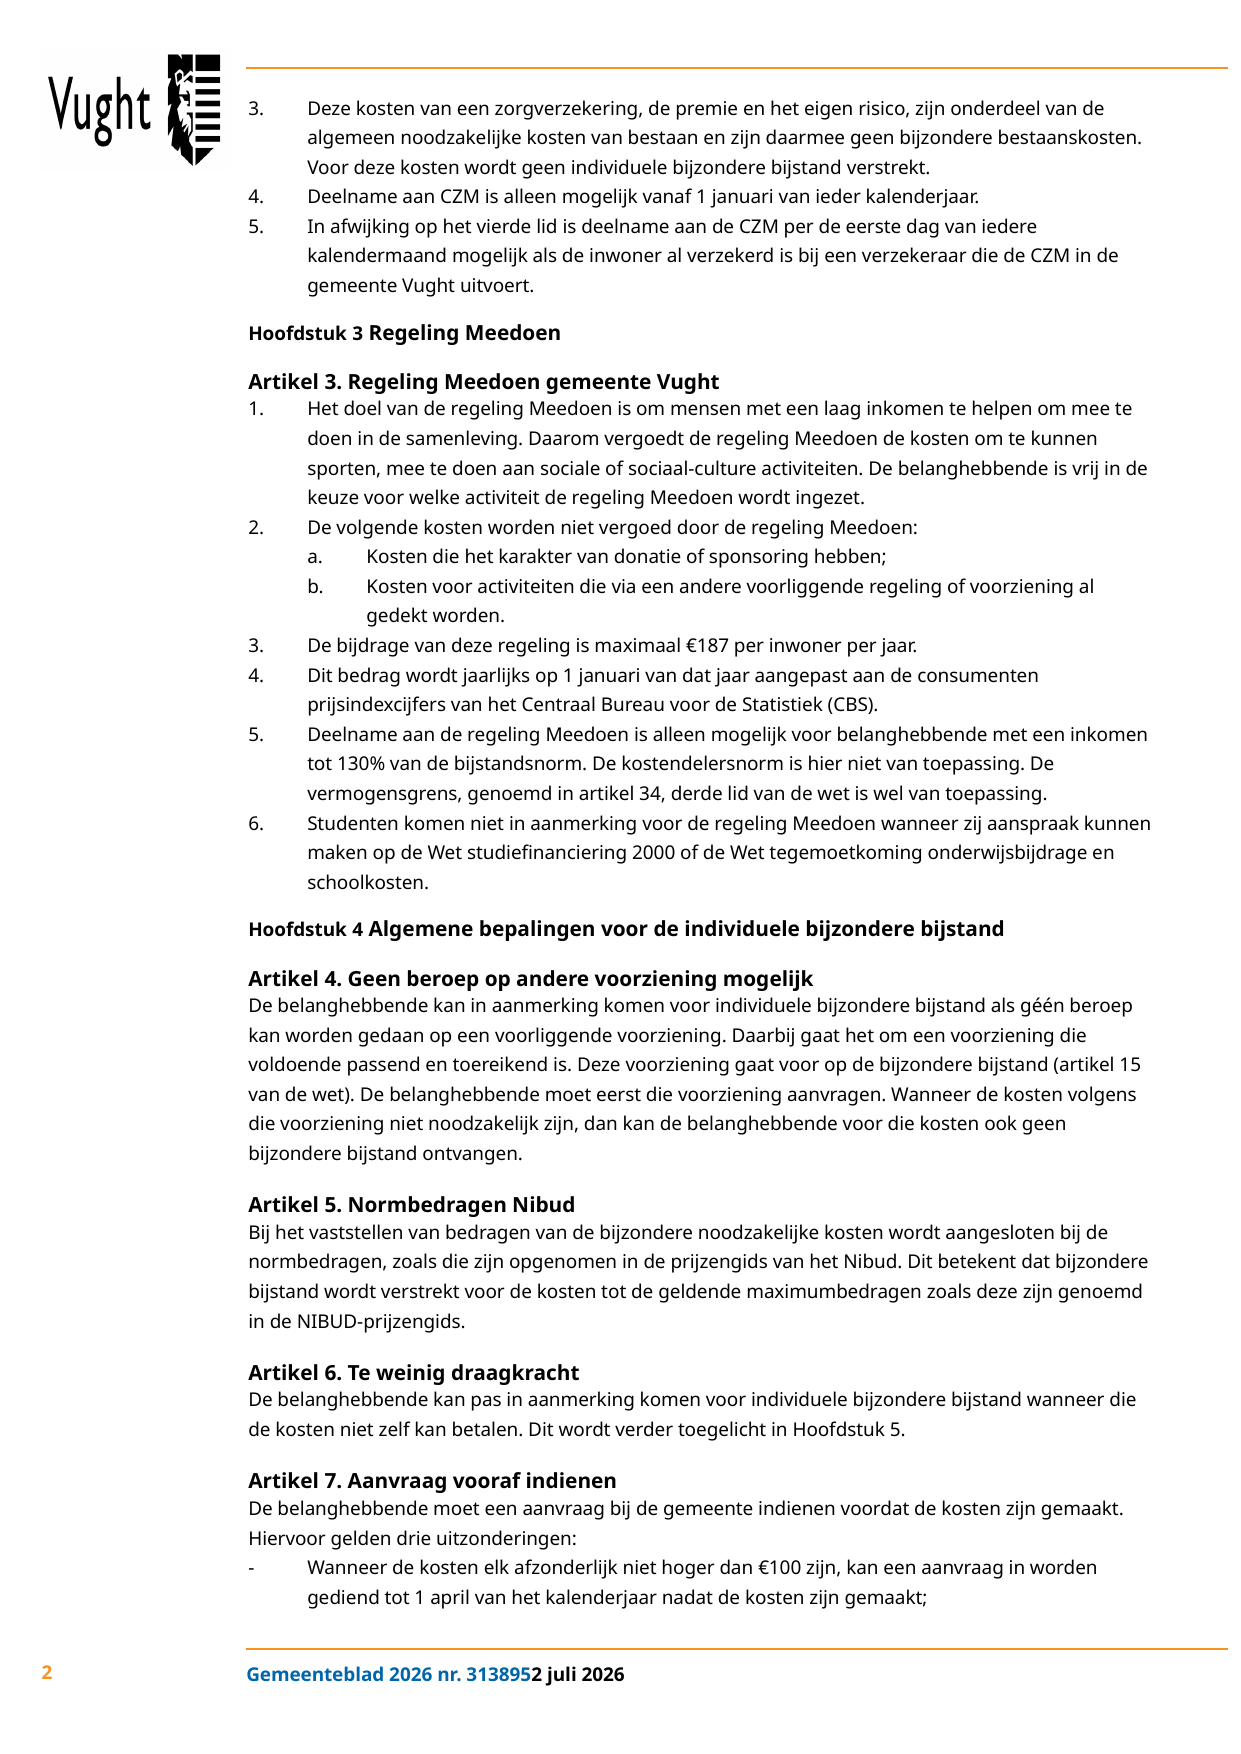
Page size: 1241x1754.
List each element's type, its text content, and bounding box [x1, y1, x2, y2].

list Studenten komen niet in aanmerking voor de regeling Meedoen wanneer zij aanspraak kunnen maken op de Wet studiefinanciering 2000 of de Wet tegemoetkoming onderwijsbijdrage en schoolkosten. [248, 810, 1152, 895]
list Kosten voor activiteiten die via een andere voorliggende regeling of voorziening al gedekt worden. [307, 573, 1152, 628]
text Hoofdstuk 4 Algemene bepalingen voor de individuele bijzondere bijstand [248, 914, 1152, 943]
text Hoofdstuk 3 Regeling Meedoen [248, 318, 1152, 346]
text De belanghebbende kan pas in aanmerking komen voor individuele bijzondere bijstand wanneer die de kosten niet zelf kan betalen. Dit wordt verder toegelicht in Hoofdstuk 5. [248, 1387, 1152, 1442]
text Artikel 4. Geen beroep op andere voorziening mogelijk [248, 964, 1152, 992]
text Artikel 5. Normbedragen Nibud [248, 1191, 1152, 1219]
text Artikel 6. Te weinig draagkracht [248, 1358, 1152, 1387]
list De volgende kosten worden niet vergoed door de regeling Meedoen: [248, 514, 1152, 540]
list Deelname aan de regeling Meedoen is alleen mogelijk voor belanghebbende met een inkomen tot 130% van de bijstandsnorm. De kostendelersnorm is hier niet van toepassing. De vermogensgrens, genoemd in artikel 34, derde lid van de wet is wel van toepassing. [248, 721, 1152, 806]
picture [41, 47, 231, 172]
list Wanneer de kosten elk afzonderlijk niet hoger dan €100 zijn, kan een aanvraag in worden gediend tot 1 april van het kalenderjaar nadat de kosten zijn gemaakt; [248, 1554, 1152, 1609]
list Kosten die het karakter van donatie of sponsoring hebben; [307, 543, 1152, 569]
list De bijdrage van deze regeling is maximaal €187 per inwoner per jaar. [248, 632, 1152, 658]
list Dit bedrag wordt jaarlijks op 1 januari van dat jaar aangepast aan de consumenten prijsindexcijfers van het Centraal Bureau voor de Statistiek (CBS). [248, 662, 1152, 717]
list Het doel van de regeling Meedoen is om mensen met een laag inkomen te helpen om mee te doen in de samenleving. Daarom vergoedt de regeling Meedoen de kosten om te kunnen sporten, mee te doen aan sociale of sociaal-culture activiteiten. De belanghebbende is vrij in de keuze voor welke activiteit de regeling Meedoen wordt ingezet. [248, 396, 1152, 510]
list In afwijking op het vierde lid is deelname aan de CZM per de eerste dag van iedere kalendermaand mogelijk als de inwoner al verzekerd is bij een verzekeraar die de CZM in de gemeente Vught uitvoert. [248, 213, 1152, 298]
text Artikel 3. Regeling Meedoen gemeente Vught [248, 367, 1152, 396]
text Artikel 7. Aanvraag vooraf indienen [248, 1467, 1152, 1495]
text De belanghebbende kan in aanmerking komen voor individuele bijzondere bijstand als géén beroep kan worden gedaan op een voorliggende voorziening. Daarbij gaat het om een voorziening die voldoende passend en toereikend is. Deze voorziening gaat voor op de bijzondere bijstand (artikel 15 van de wet). De belanghebbende moet eerst die voorziening aanvragen. Wanneer de kosten volgens die voorziening niet noodzakelijk zijn, dan kan de belanghebbende voor die kosten ook geen bijzondere bijstand ontvangen. [248, 992, 1152, 1166]
text Bij het vaststellen van bedragen van de bijzondere noodzakelijke kosten wordt aangesloten bij de normbedragen, zoals die zijn opgenomen in de prijzengids van het Nibud. Dit betekent dat bijzondere bijstand wordt verstrekt voor de kosten tot de geldende maximumbedragen zoals deze zijn genoemd in de NIBUD-prijzengids. [248, 1219, 1152, 1333]
list Deelname aan CZM is alleen mogelijk vanaf 1 januari van ieder kalenderjaar. [248, 183, 1152, 209]
list Deze kosten van een zorgverzekering, de premie en het eigen risico, zijn onderdeel van de algemeen noodzakelijke kosten van bestaan en zijn daarmee geen bijzondere bestaanskosten. Voor deze kosten wordt geen individuele bijzondere bijstand verstrekt. [248, 95, 1152, 180]
text De belanghebbende moet een aanvraag bij de gemeente indienen voordat de kosten zijn gemaakt. Hiervoor gelden drie uitzonderingen: [248, 1495, 1152, 1550]
